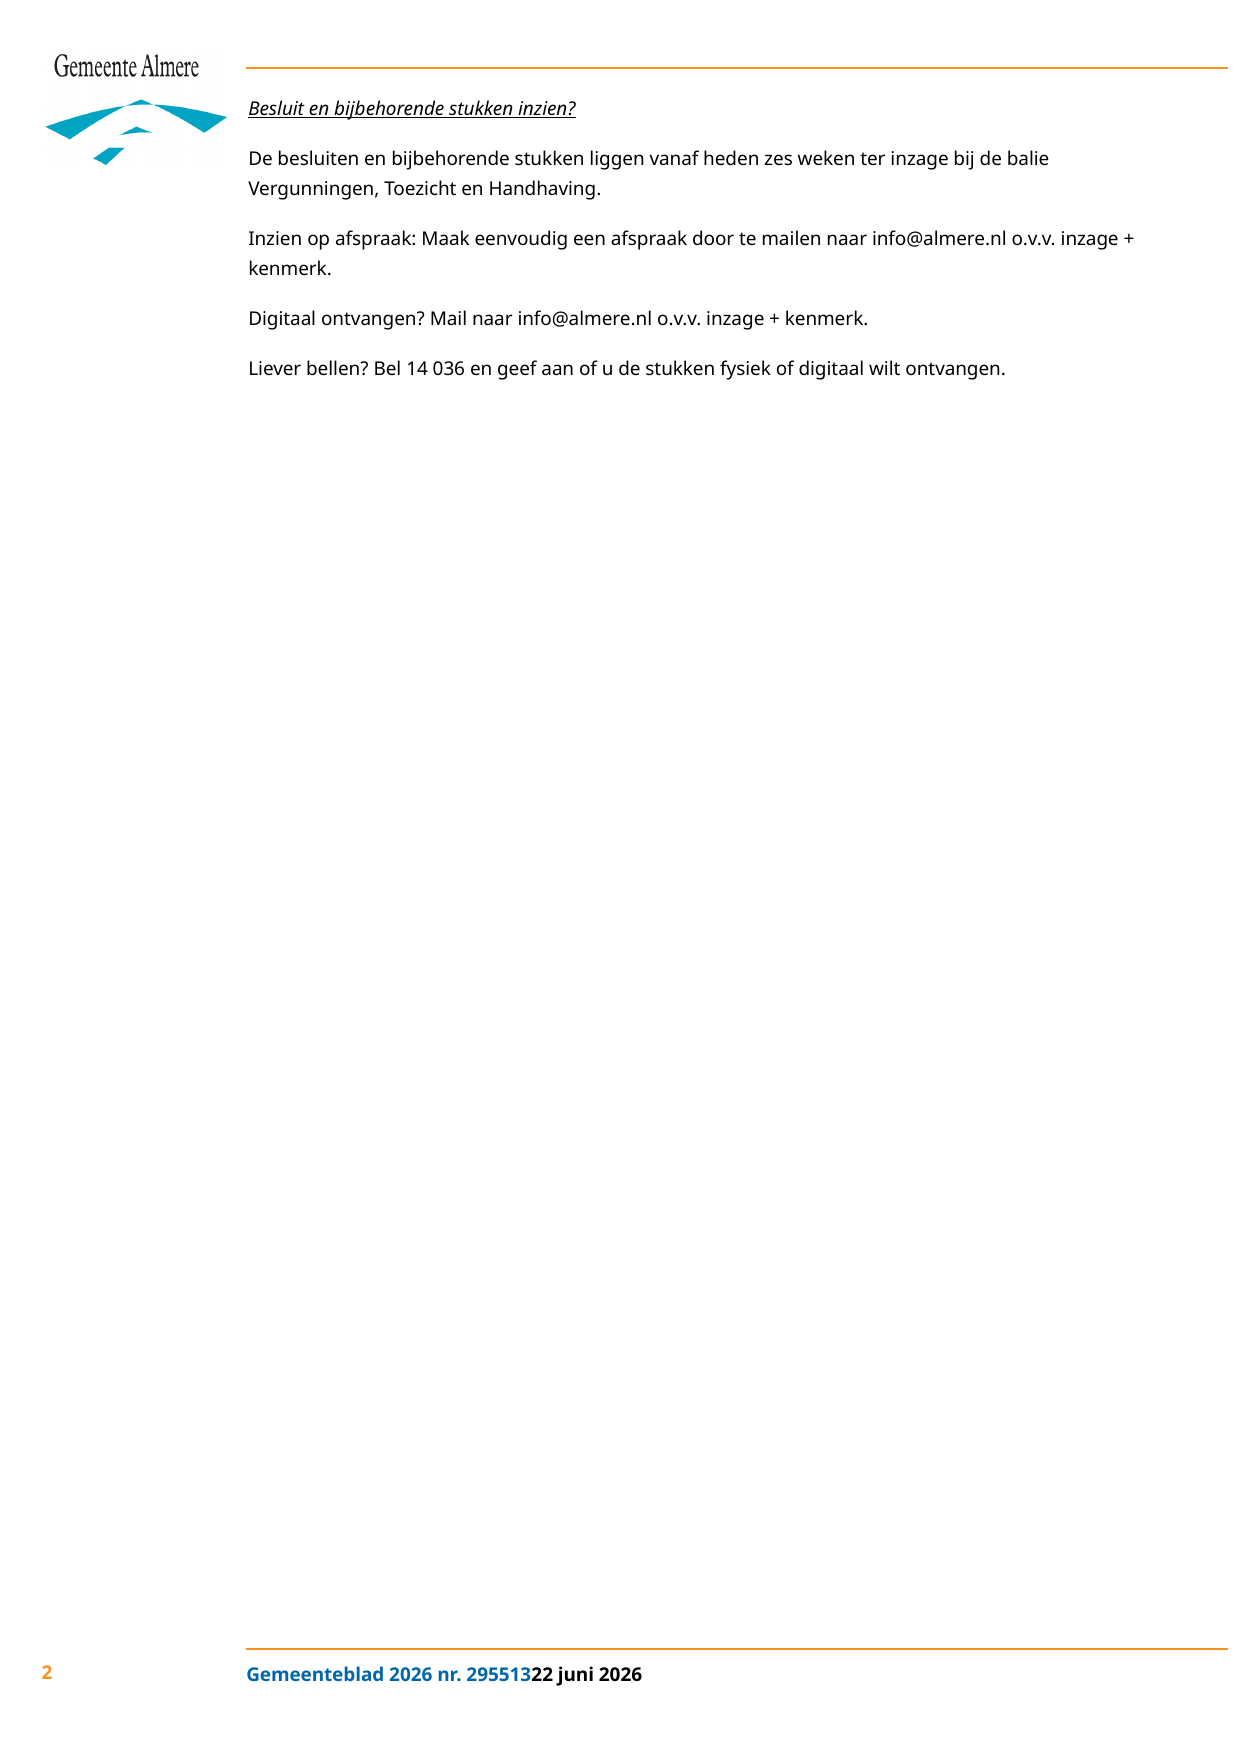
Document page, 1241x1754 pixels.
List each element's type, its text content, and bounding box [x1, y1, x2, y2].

text Liever bellen? Bel 14 036 en geef aan of u de stukken fysiek of digitaal wilt ontvangen. [248, 356, 1152, 381]
text De besluiten en bijbehorende stukken liggen vanaf heden zes weken ter inzage bij de balie Vergunningen, Toezicht en Handhaving. [248, 145, 1152, 201]
text Digitaal ontvangen? Mail naar info@almere.nl o.v.v. inzage + kenmerk. [248, 305, 1152, 331]
text Inzien op afspraak: Maak eenvoudig een afspraak door te mailen naar info@almere.nl o.v.v. inzage + kenmerk. [248, 225, 1152, 281]
picture [41, 47, 231, 172]
text Besluit en bijbehorende stukken inzien? [248, 95, 1152, 121]
